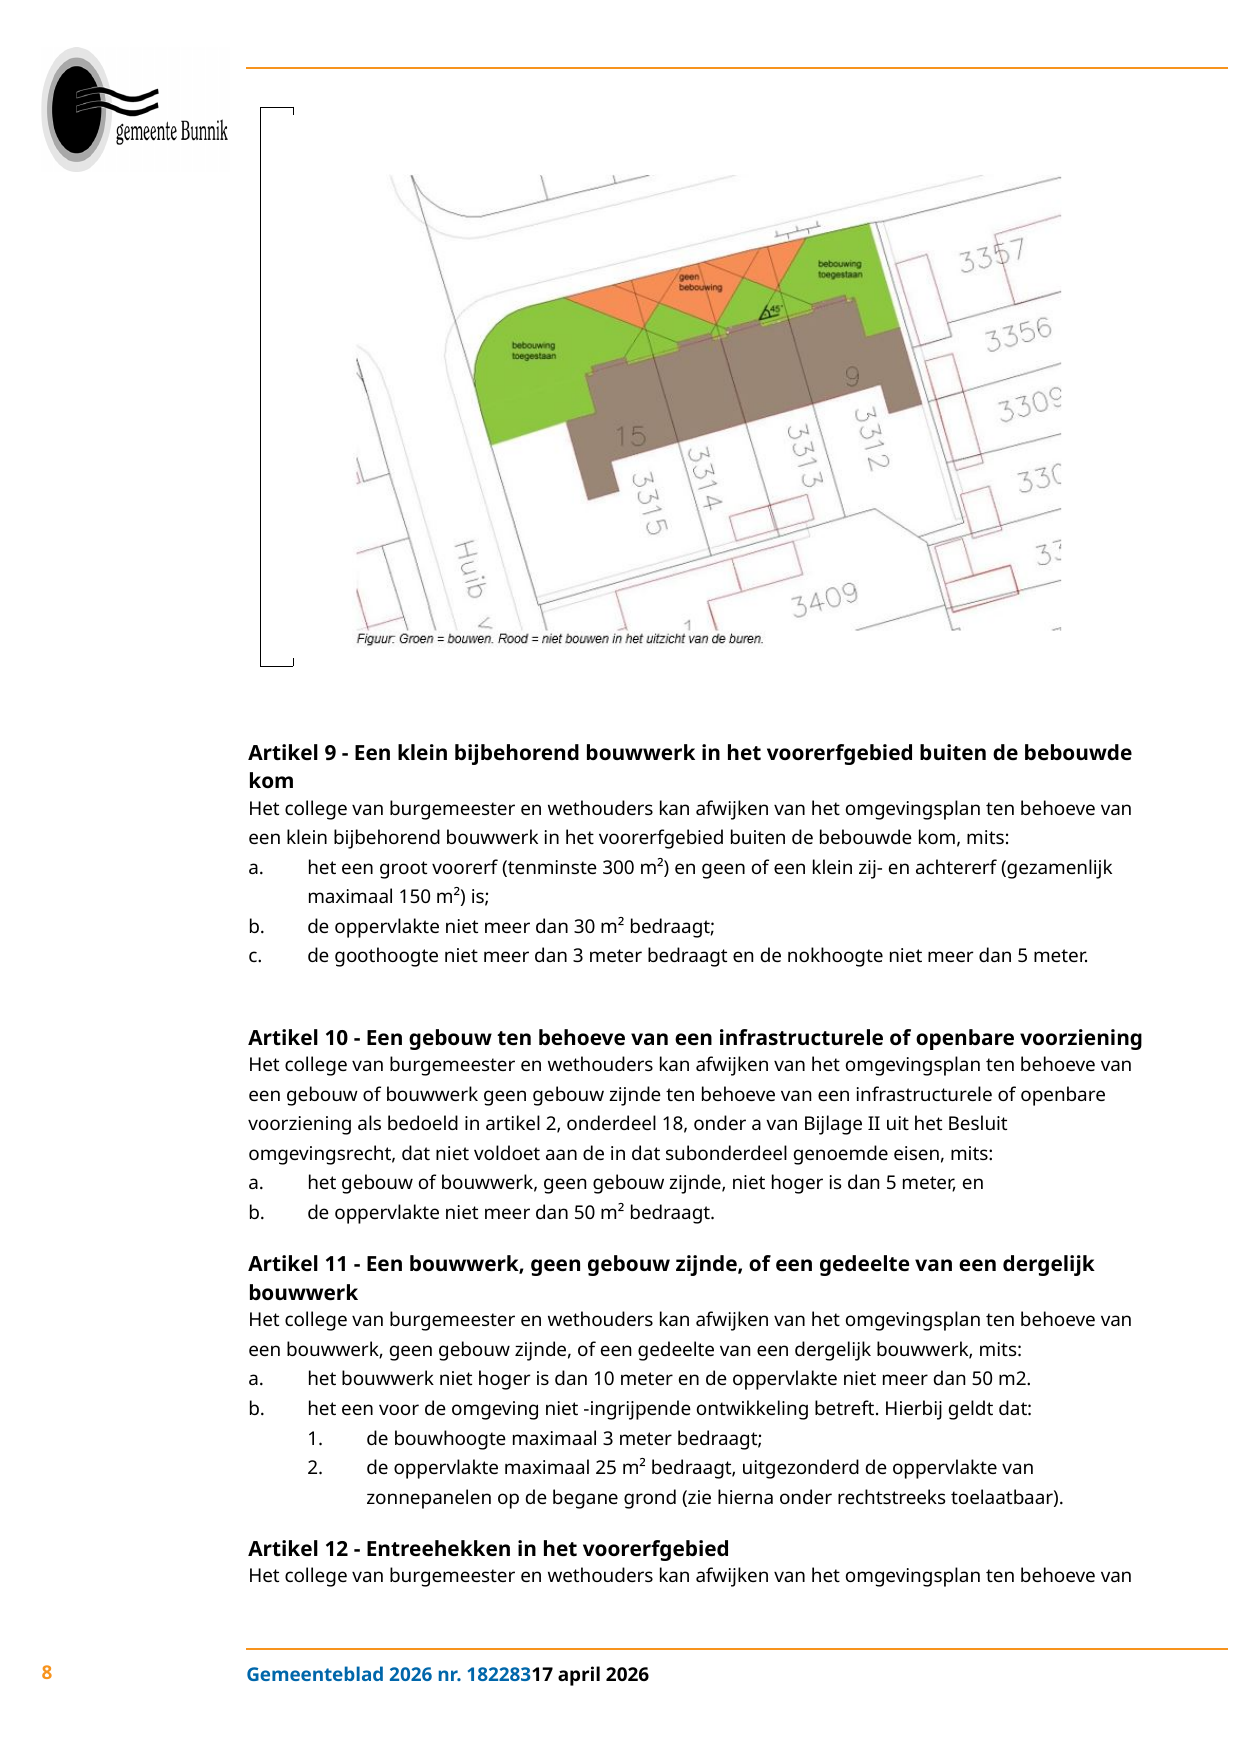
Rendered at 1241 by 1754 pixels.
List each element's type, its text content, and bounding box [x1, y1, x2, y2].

list de oppervlakte niet meer dan 30 m² bedraagt; [248, 913, 1152, 939]
text Artikel 9 - Een klein bijbehorend bouwwerk in het voorerfgebied buiten de bebouwde kom [248, 738, 1152, 795]
text Het college van burgemeester en wethouders kan afwijken van het omgevingsplan ten behoeve van een bouwwerk, geen gebouw zijnde, of een gedeelte van een dergelijk bouwwerk, mits: [248, 1306, 1152, 1362]
list het een voor de omgeving niet -ingrijpende ontwikkeling betreft. Hierbij geldt dat: [248, 1395, 1152, 1421]
list de goothoogte niet meer dan 3 meter bedraagt en de nokhoogte niet meer dan 5 meter. [248, 943, 1152, 968]
text Het college van burgemeester en wethouders kan afwijken van het omgevingsplan ten behoeve van een gebouw of bouwwerk geen gebouw zijnde ten behoeve van een infrastructurele of openbare voorziening als bedoeld in artikel 2, onderdeel 18, onder a van Bijlage II uit het Besluit omgevingsrecht, dat niet voldoet aan de in dat subonderdeel genoemde eisen, mits: [248, 1051, 1152, 1166]
list de oppervlakte maximaal 25 m² bedraagt, uitgezonderd de oppervlakte van zonnepanelen op de begane grond (zie hierna onder rechtstreeks toelaatbaar). [307, 1454, 1152, 1509]
list de bouwhoogte maximaal 3 meter bedraagt; [307, 1425, 1152, 1450]
picture [41, 47, 231, 172]
list het bouwwerk niet hoger is dan 10 meter en de oppervlakte niet meer dan 50 m2. [248, 1366, 1152, 1391]
text Artikel 11 - Een bouwwerk, geen gebouw zijnde, of een gedeelte van een dergelijk bouwwerk [248, 1249, 1152, 1306]
list het gebouw of bouwwerk, geen gebouw zijnde, niet hoger is dan 5 meter, en [248, 1169, 1152, 1195]
list het een groot voorerf (tenminste 300 m²) en geen of een klein zij- en achtererf (gezamenlijk maximaal 150 m²) is; [248, 854, 1152, 909]
text Artikel 10 - Een gebouw ten behoeve van een infrastructurele of openbare voorziening [248, 1023, 1152, 1051]
text Het college van burgemeester en wethouders kan afwijken van het omgevingsplan ten behoeve van een klein bijbehorend bouwwerk in het voorerfgebied buiten de bebouwde kom, mits: [248, 795, 1152, 850]
text Het college van burgemeester en wethouders kan afwijken van het omgevingsplan ten behoeve van [248, 1563, 1152, 1588]
list de oppervlakte niet meer dan 50 m² bedraagt. [248, 1199, 1152, 1225]
picture [268, 115, 1173, 658]
text Artikel 12 - Entreehekken in het voorerfgebied [248, 1534, 1152, 1563]
